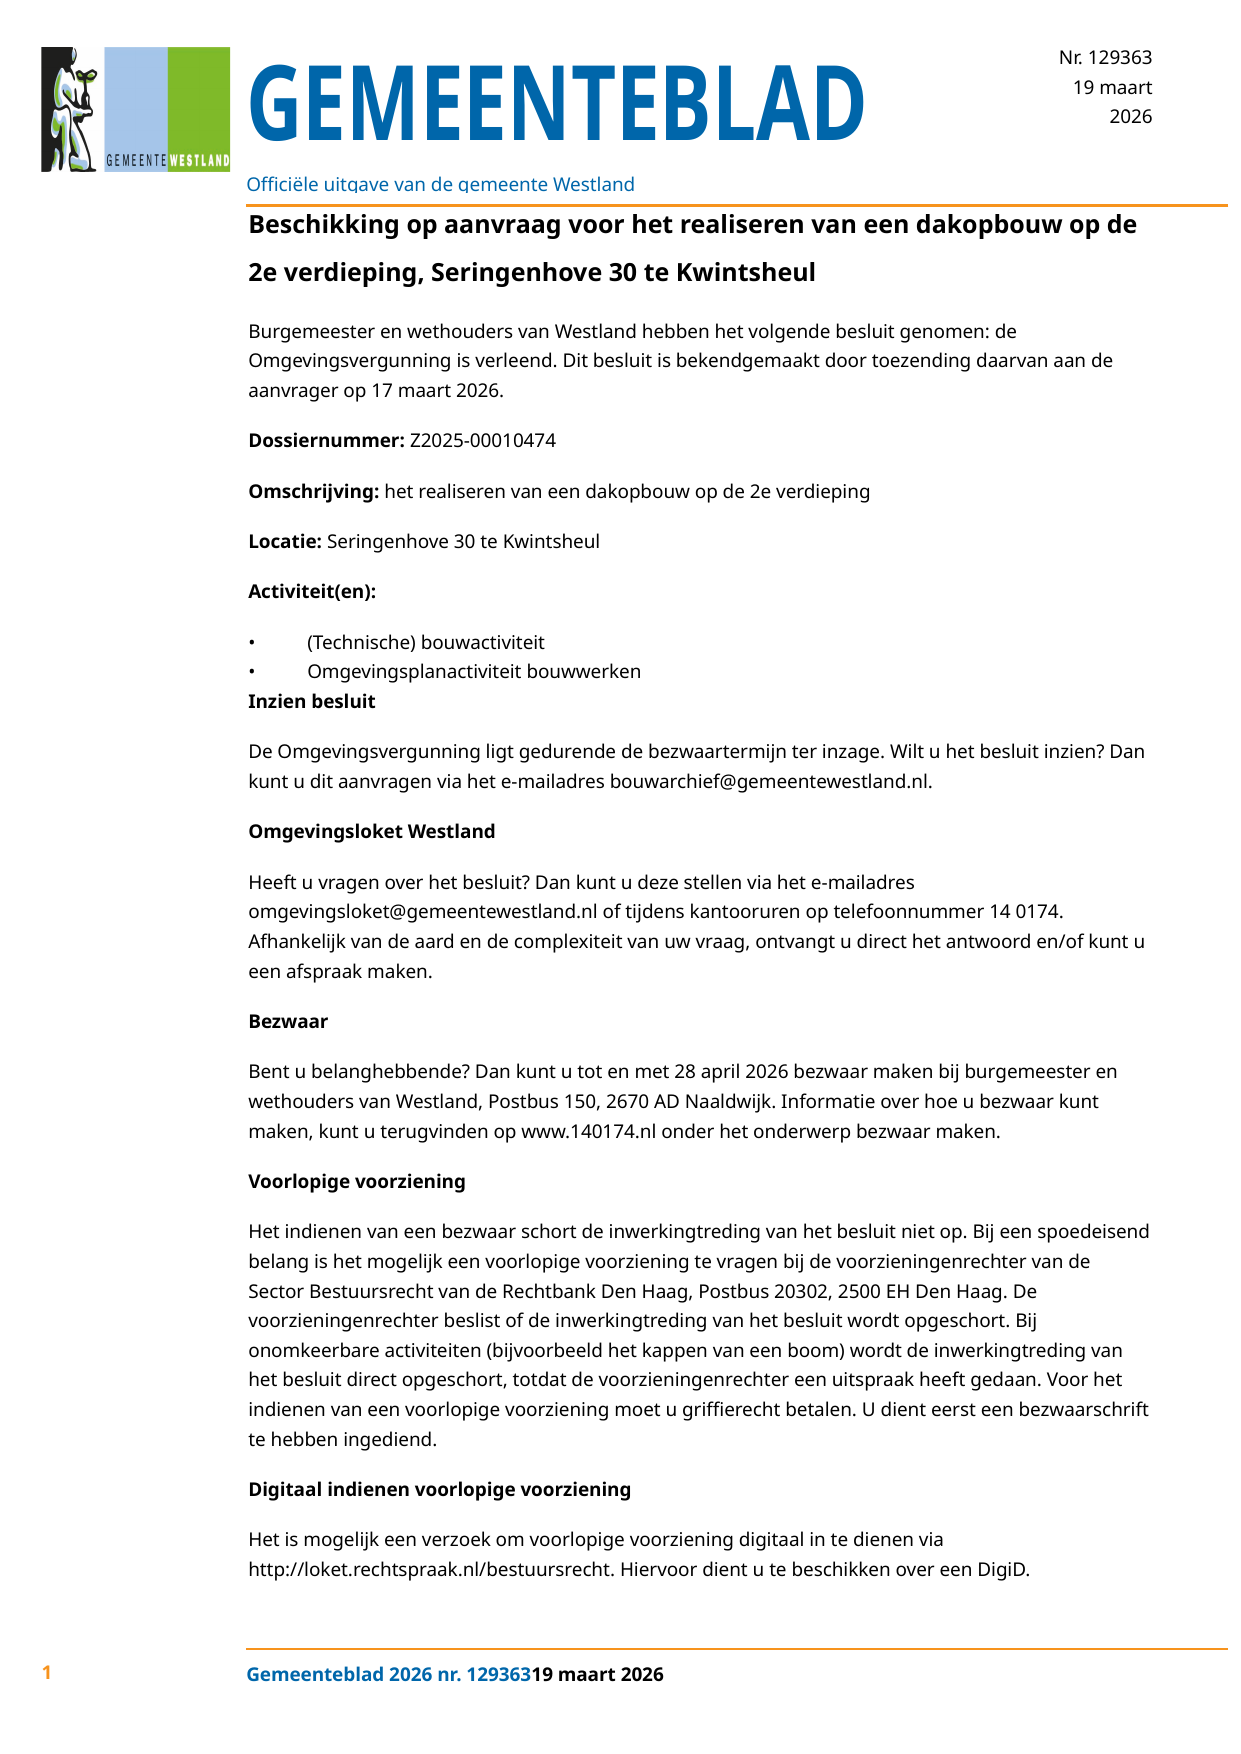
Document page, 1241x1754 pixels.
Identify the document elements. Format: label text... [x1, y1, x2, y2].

text Digitaal indienen voorlopige voorziening [248, 1476, 1152, 1502]
picture [41, 47, 231, 172]
text Beschikking op aanvraag voor het realiseren van een dakopbouw op de 2e verdieping, Seringenhove 30 te Kwintsheul [248, 207, 1152, 288]
list (Technische) bouwactiviteit [248, 629, 1152, 655]
text Activiteit(en): [248, 579, 1152, 604]
text Omschrijving: het realiseren van een dakopbouw op de 2e verdieping [248, 478, 1152, 504]
text Bent u belanghebbende? Dan kunt u tot en met 28 april 2026 bezwaar maken bij burgemeester en wethouders van Westland, Postbus 150, 2670 AD Naaldwijk. Informatie over hoe u bezwaar kunt maken, kunt u terugvinden op www.140174.nl onder het onderwerp bezwaar maken. [248, 1059, 1152, 1144]
text Het is mogelijk een verzoek om voorlopige voorziening digitaal in te dienen via http://loket.rechtspraak.nl/bestuursrecht. Hiervoor dient u te beschikken over een DigiD. [248, 1527, 1152, 1582]
text De Omgevingsvergunning ligt gedurende de bezwaartermijn ter inzage. Wilt u het besluit inzien? Dan kunt u dit aanvragen via het e-mailadres bouwarchief@gemeentewestland.nl. [248, 739, 1152, 794]
text Inzien besluit [248, 688, 1152, 714]
text Dossiernummer: Z2025-00010474 [248, 427, 1152, 453]
text Bezwaar [248, 1008, 1152, 1034]
text Heeft u vragen over het besluit? Dan kunt u deze stellen via het e-mailadres omgevingsloket@gemeentewestland.nl of tijdens kantooruren op telefoonnummer 14 0174. Afhankelijk van de aard en de complexiteit van uw vraag, ontvangt u direct het antwoord en/of kunt u een afspraak maken. [248, 869, 1152, 984]
text Het indienen van een bezwaar schort de inwerkingtreding van het besluit niet op. Bij een spoedeisend belang is het mogelijk een voorlopige voorziening te vragen bij de voorzieningenrechter van de Sector Bestuursrecht van de Rechtbank Den Haag, Postbus 20302, 2500 EH Den Haag. De voorzieningenrechter beslist of de inwerkingtreding van het besluit wordt opgeschort. Bij onomkeerbare activiteiten (bijvoorbeeld het kappen van een boom) wordt de inwerkingtreding van het besluit direct opgeschort, totdat de voorzieningenrechter een uitspraak heeft gedaan. Voor het indienen van een voorlopige voorziening moet u griffierecht betalen. U dient eerst een bezwaarschrift te hebben ingediend. [248, 1219, 1152, 1452]
text Burgemeester en wethouders van Westland hebben het volgende besluit genomen: de Omgevingsvergunning is verleend. Dit besluit is bekendgemaakt door toezending daarvan aan de aanvrager op 17 maart 2026. [248, 318, 1152, 403]
list Omgevingsplanactiviteit bouwwerken [248, 659, 1152, 684]
text Voorlopige voorziening [248, 1168, 1152, 1194]
text Locatie: Seringenhove 30 te Kwintsheul [248, 528, 1152, 554]
text Omgevingsloket Westland [248, 819, 1152, 844]
